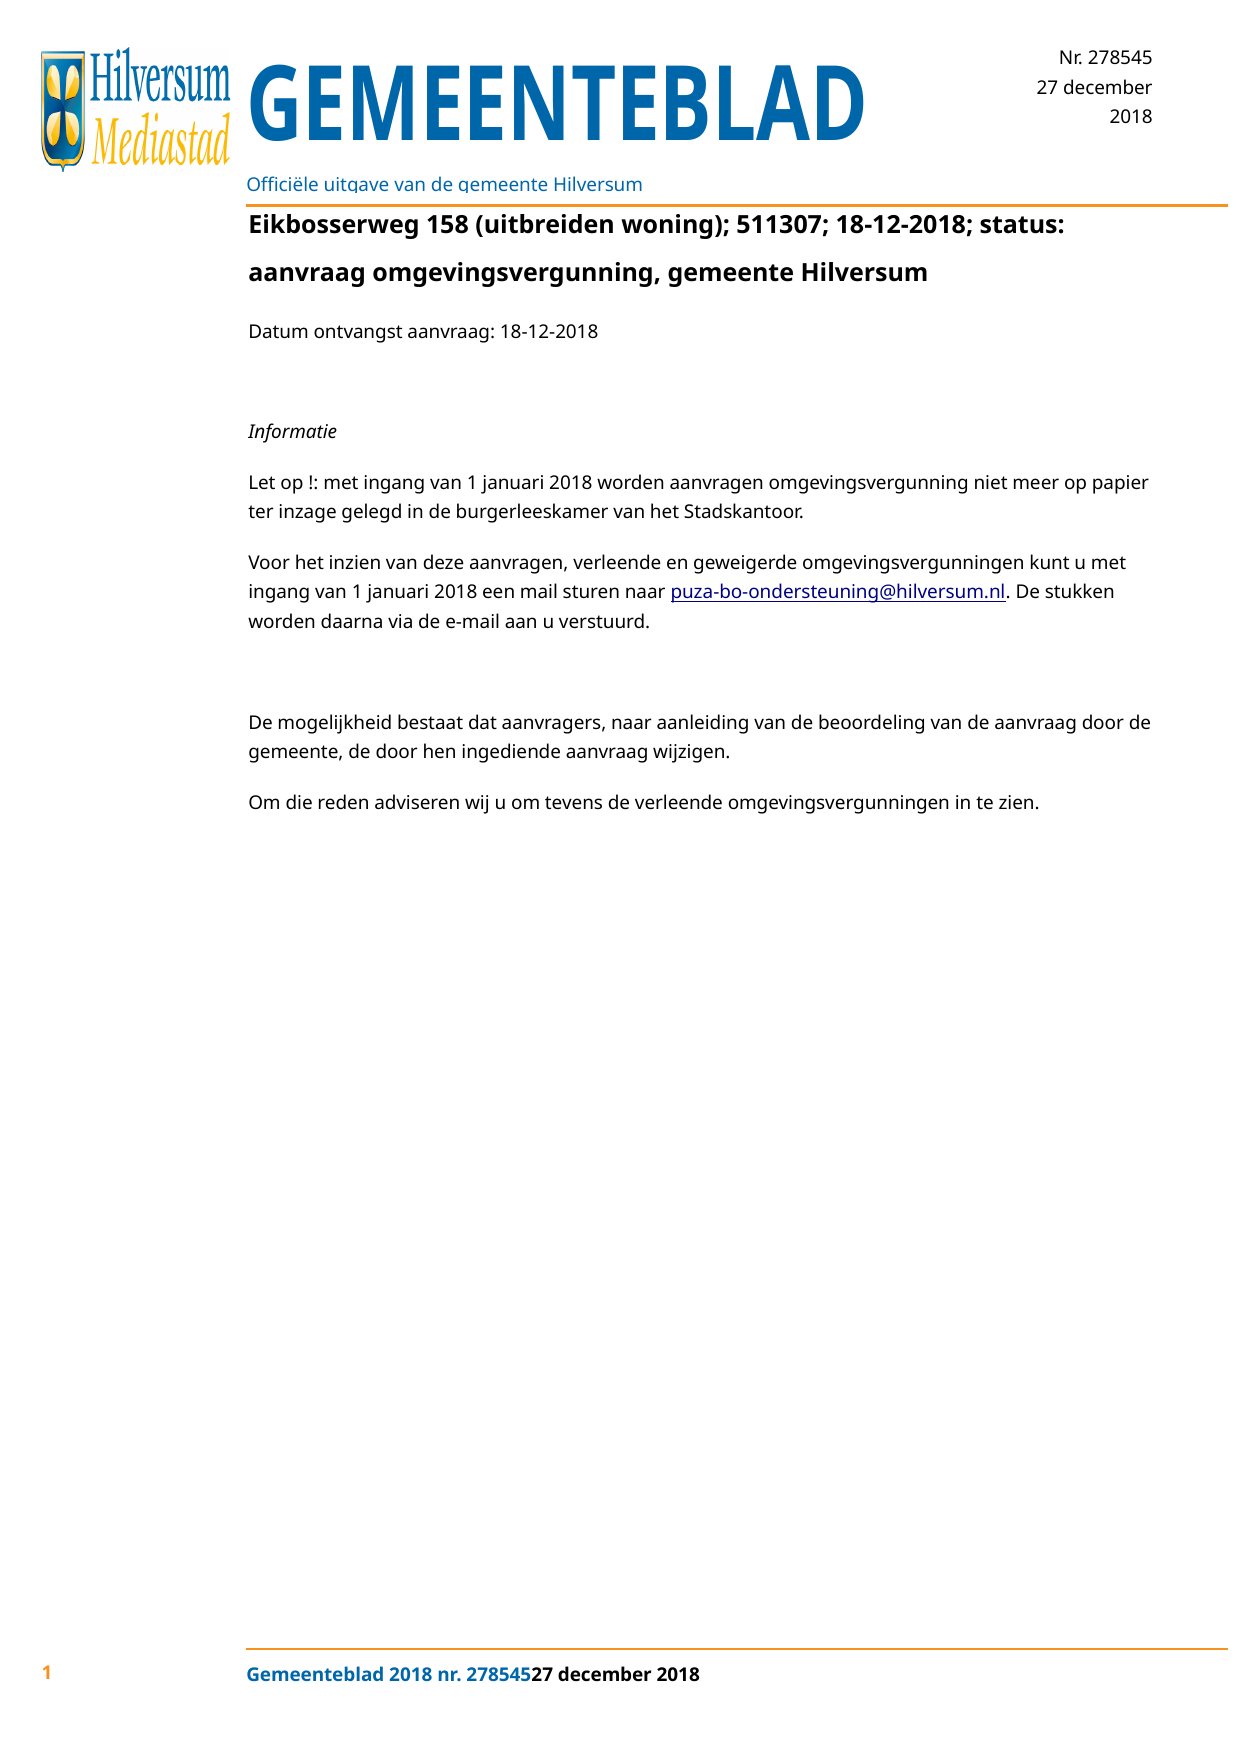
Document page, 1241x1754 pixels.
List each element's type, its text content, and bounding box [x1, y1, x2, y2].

text Eikbosserweg 158 (uitbreiden woning); 511307; 18-12-2018; status: aanvraag omgevingsvergunning, gemeente Hilversum [248, 207, 1152, 288]
picture [41, 47, 231, 172]
text Let op !: met ingang van 1 januari 2018 worden aanvragen omgevingsvergunning niet meer op papier ter inzage gelegd in de burgerleeskamer van het Stadskantoor. [248, 469, 1152, 524]
text Om die reden adviseren wij u om tevens de verleende omgevingsvergunningen in te zien. [248, 789, 1152, 815]
text Voor het inzien van deze aanvragen, verleende en geweigerde omgevingsvergunningen kunt u met ingang van 1 januari 2018 een mail sturen naar puza-bo-ondersteuning@hilversum.nl. De stukken worden daarna via de e-mail aan u verstuurd. [248, 549, 1152, 634]
text Informatie [248, 419, 1152, 444]
text Datum ontvangst aanvraag: 18-12-2018 [248, 318, 1152, 344]
text De mogelijkheid bestaat dat aanvragers, naar aanleiding van de beoordeling van de aanvraag door de gemeente, de door hen ingediende aanvraag wijzigen. [248, 709, 1152, 764]
